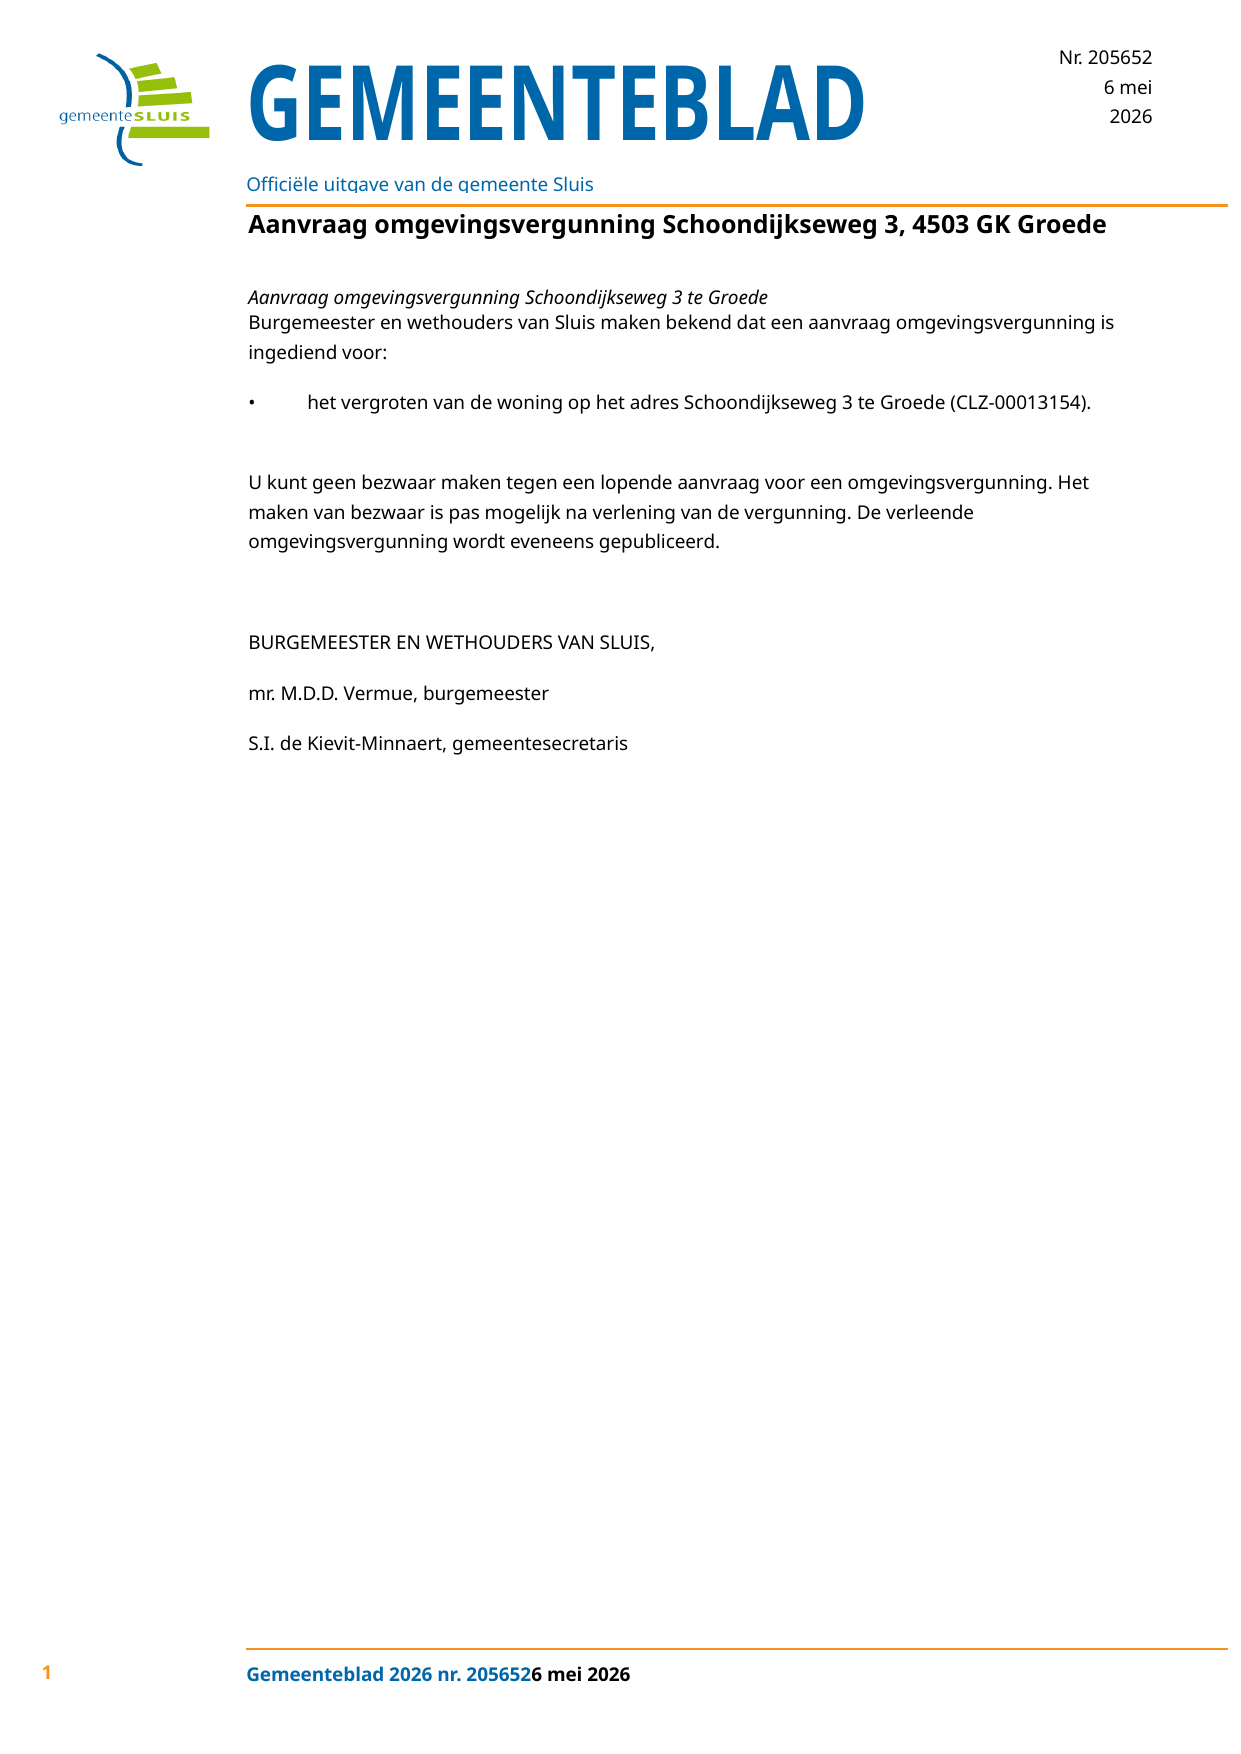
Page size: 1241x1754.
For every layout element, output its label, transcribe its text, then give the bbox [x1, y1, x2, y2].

list het vergroten van de woning op het adres Schoondijkseweg 3 te Groede (CLZ-00013154). [248, 389, 1152, 415]
text BURGEMEESTER EN WETHOUDERS VAN SLUIS, [248, 629, 1152, 655]
text Aanvraag omgevingsvergunning Schoondijkseweg 3, 4503 GK Groede [248, 207, 1152, 241]
picture [41, 47, 231, 172]
text S.I. de Kievit-Minnaert, gemeentesecretaris [248, 730, 1152, 756]
text U kunt geen bezwaar maken tegen een lopende aanvraag voor een omgevingsvergunning. Het maken van bezwaar is pas mogelijk na verlening van de vergunning. De verleende omgevingsvergunning wordt eveneens gepubliceerd. [248, 469, 1152, 554]
text Aanvraag omgevingsvergunning Schoondijkseweg 3 te Groede [248, 284, 1152, 309]
text mr. M.D.D. Vermue, burgemeester [248, 680, 1152, 706]
text Burgemeester en wethouders van Sluis maken bekend dat een aanvraag omgevingsvergunning is ingediend voor: [248, 309, 1152, 365]
